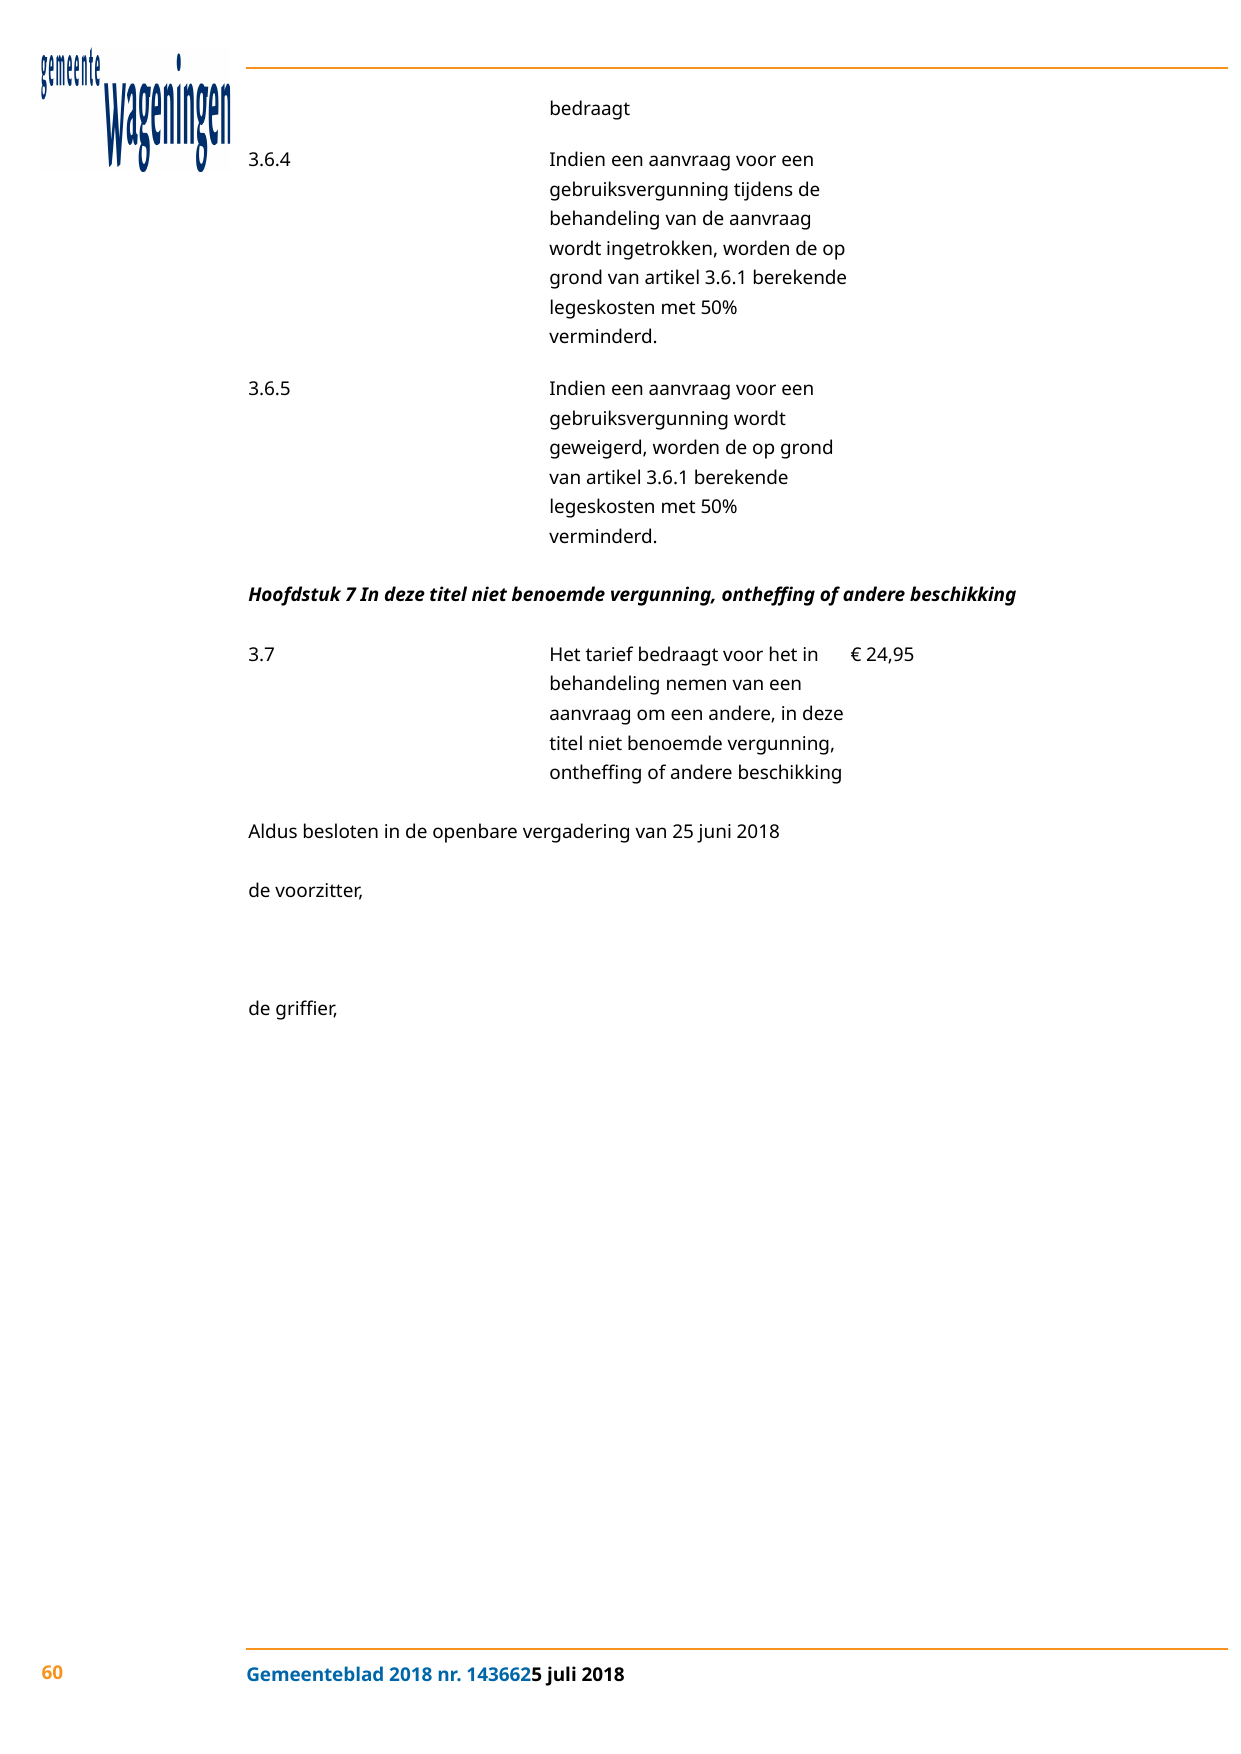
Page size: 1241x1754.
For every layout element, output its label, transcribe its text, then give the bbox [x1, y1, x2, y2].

table_cell [850, 95, 1152, 121]
table_cell [850, 350, 1152, 375]
table_cell [248, 350, 549, 375]
table_cell [248, 95, 549, 121]
picture [41, 47, 231, 172]
table_cell [549, 350, 850, 375]
text Aldus besloten in de openbare vergadering van 25 juni 2018 [248, 818, 1152, 843]
table_cell [850, 146, 1152, 349]
table_cell Indien een aanvraag voor een gebruiksvergunning wordt geweigerd, worden de op grond van artikel 3.6.1 berekende legeskosten met 50% verminderd. [549, 375, 850, 549]
table_cell [248, 121, 549, 146]
text de griffier, [248, 995, 1152, 1021]
text Hoofdstuk 7 In deze titel niet benoemde vergunning, ontheffing of andere beschikking [248, 582, 1152, 607]
table_cell [850, 375, 1152, 549]
table_cell [549, 121, 850, 146]
table_cell 3.6.4 [248, 146, 549, 349]
table_header 3.7 [248, 641, 549, 785]
table_cell 3.6.5 [248, 375, 549, 549]
table_cell Indien een aanvraag voor een gebruiksvergunning tijdens de behandeling van de aanvraag wordt ingetrokken, worden de op grond van artikel 3.6.1 berekende legeskosten met 50% verminderd. [549, 146, 850, 349]
table_header € 24,95 [850, 641, 1152, 785]
table_header Het tarief bedraagt voor het in behandeling nemen van een aanvraag om een andere, in deze titel niet benoemde vergunning, ontheffing of andere beschikking [549, 641, 850, 785]
table_cell bedraagt [549, 95, 850, 121]
text de voorzitter, [248, 877, 1152, 903]
table_cell [850, 121, 1152, 146]
